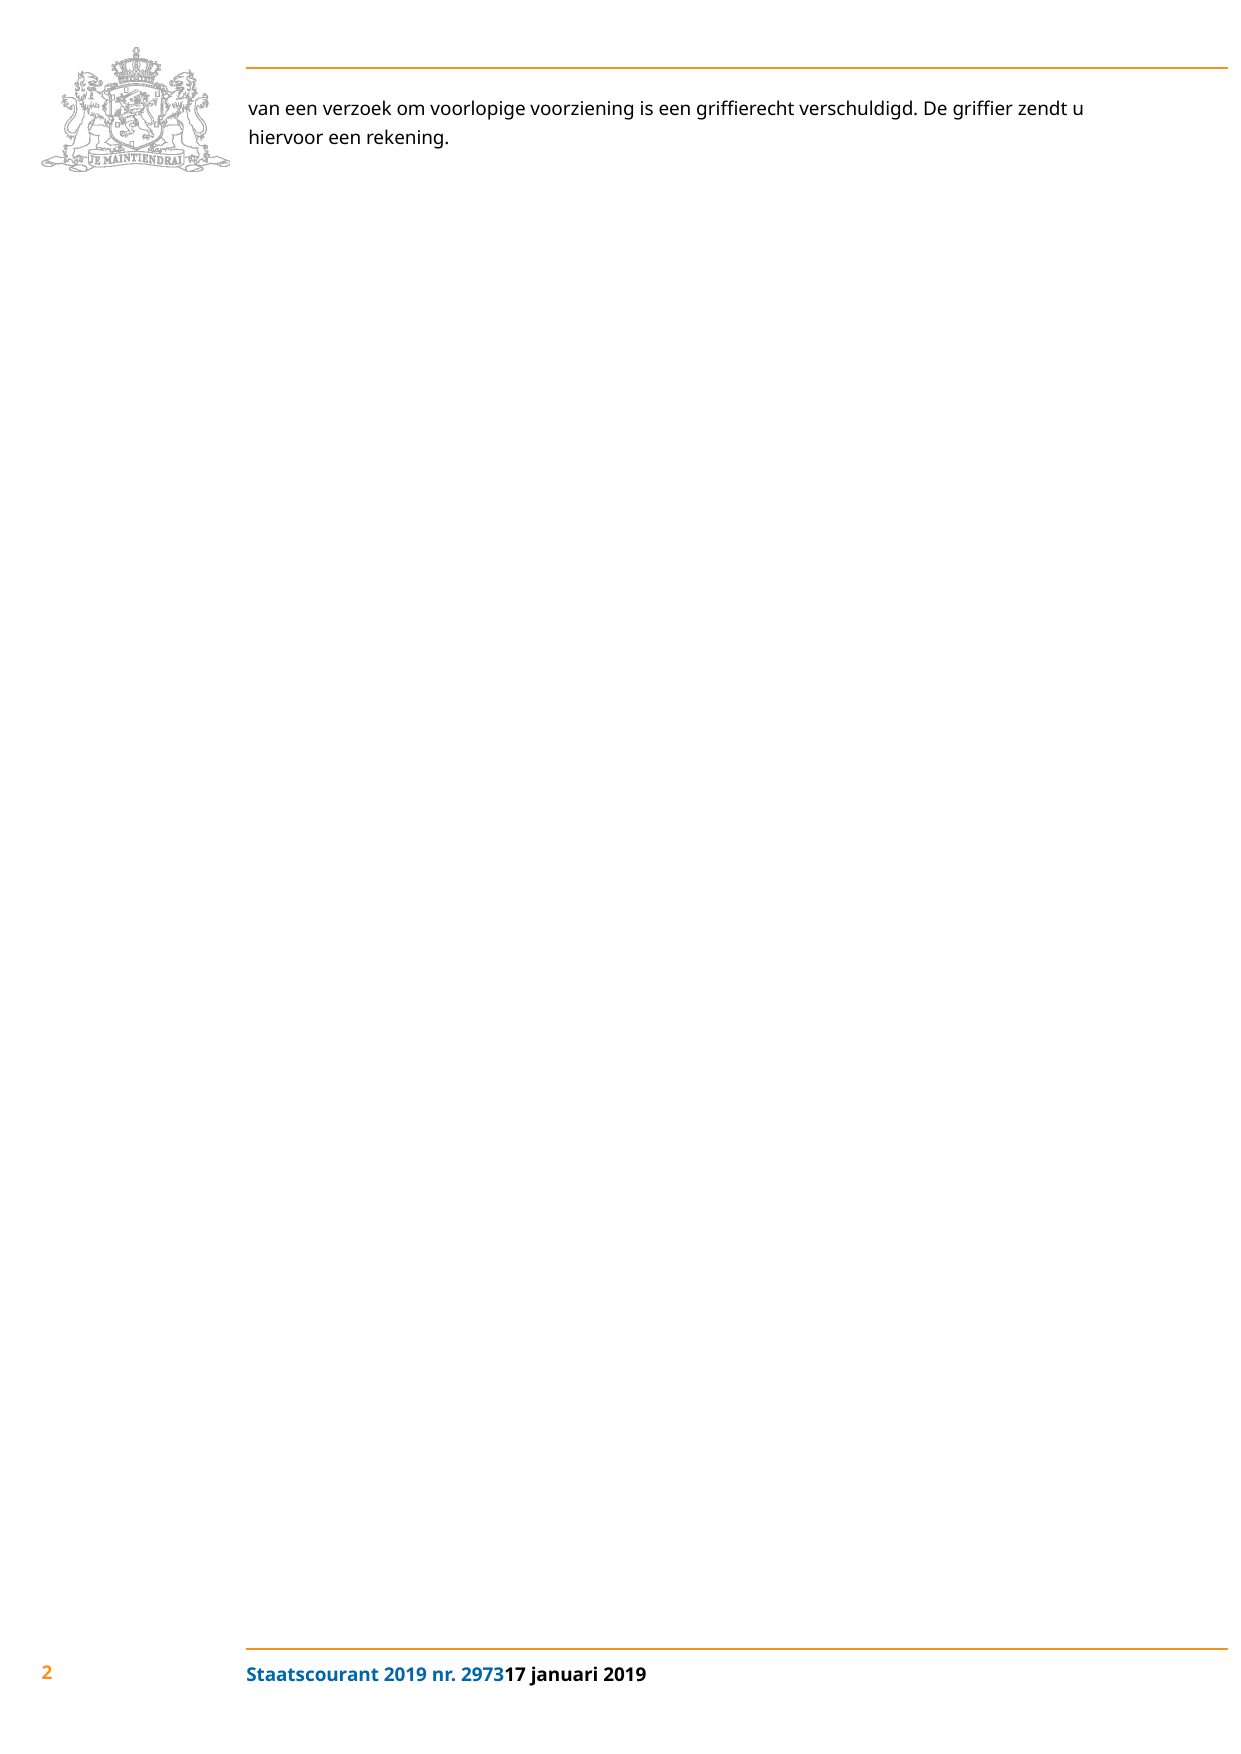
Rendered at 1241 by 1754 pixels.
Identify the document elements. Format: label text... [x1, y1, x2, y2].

picture [41, 47, 231, 172]
text van een verzoek om voorlopige voorziening is een griffierecht verschuldigd. De griffier zendt u hiervoor een rekening. [248, 95, 1152, 150]
